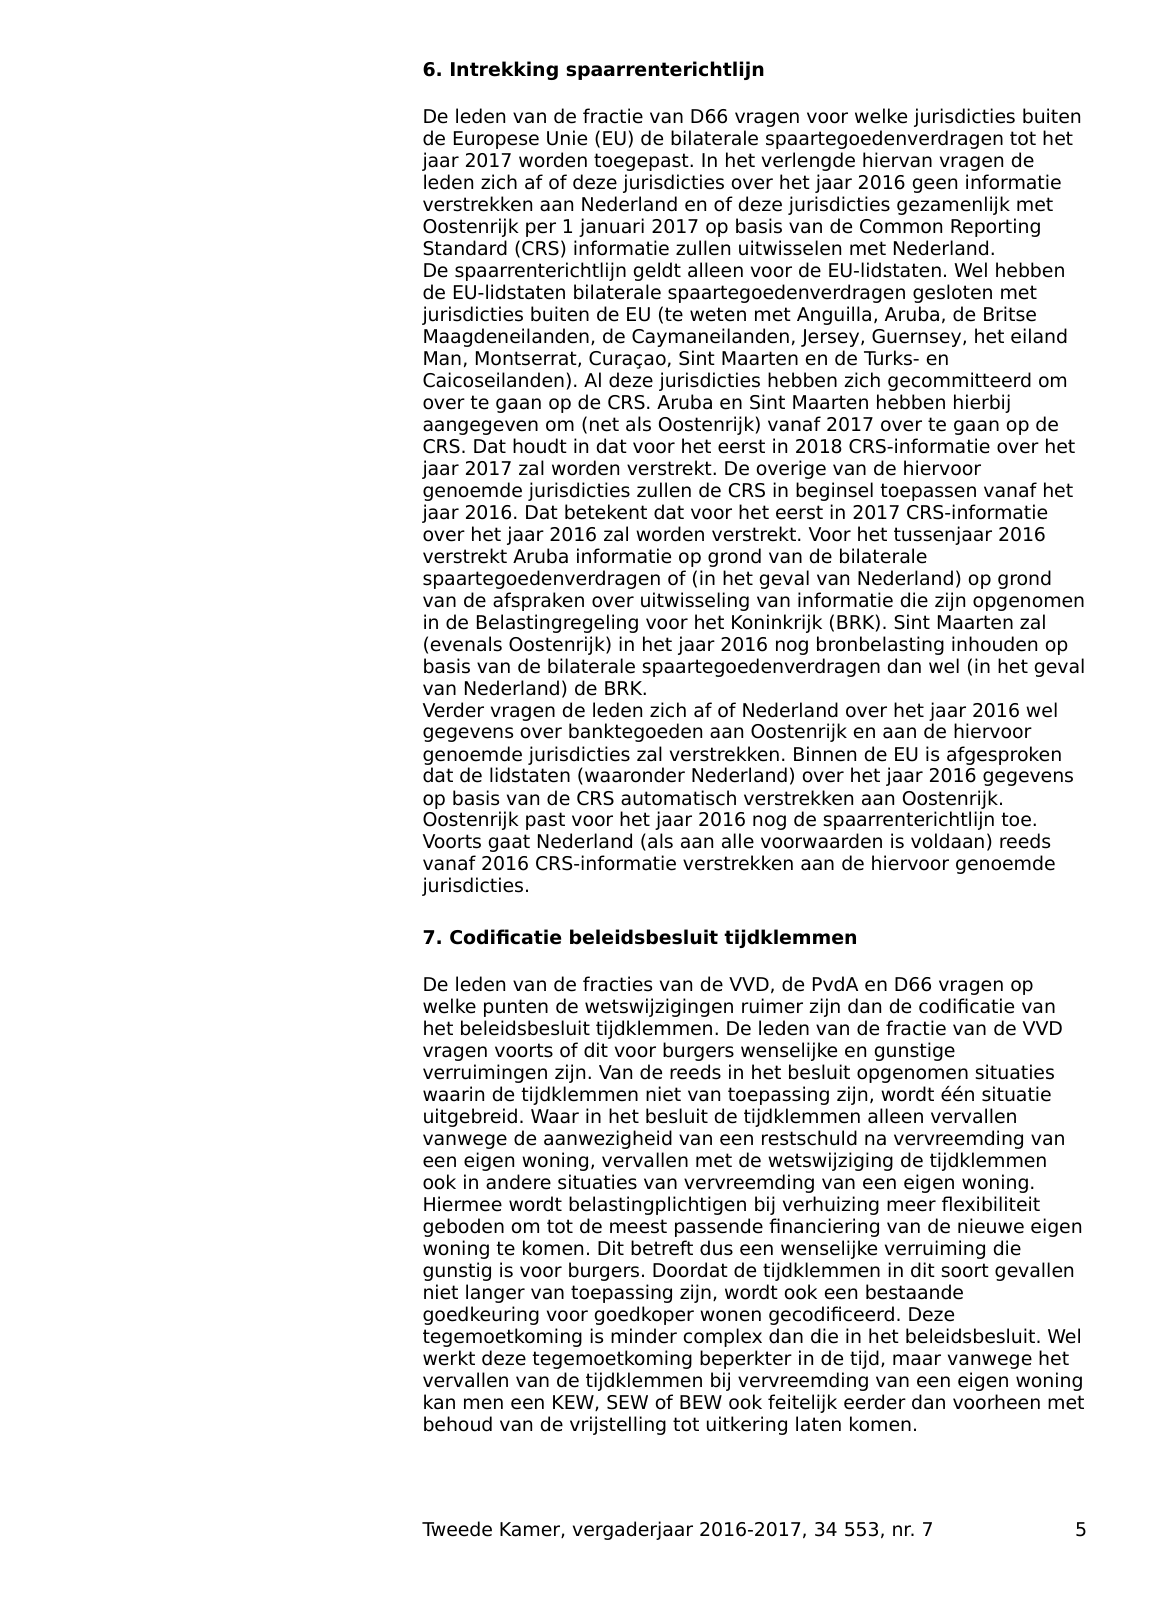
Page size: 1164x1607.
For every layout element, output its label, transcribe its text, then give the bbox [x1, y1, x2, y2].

subtitle 6. Intrekking spaarrenterichtlijn [422, 59, 1087, 81]
subtitle 7. Codificatie beleidsbesluit tijdklemmen [422, 927, 1087, 949]
text De leden van de fracties van de VVD, de PvdA en D66 vragen op welke punten de wetswijzigingen ruimer zijn dan de codificatie van het beleidsbesluit tijdklemmen. De leden van de fractie van de VVD vragen voorts of dit voor burgers wenselijke en gunstige verruimingen zijn. Van de reeds in het besluit opgenomen situaties waarin de tijdklemmen niet van toepassing zijn, wordt één situatie uitgebreid. Waar in het besluit de tijdklemmen alleen vervallen vanwege de aanwezigheid van een restschuld na vervreemding van een eigen woning, vervallen met de wetswijziging de tijdklemmen ook in andere situaties van vervreemding van een eigen woning. Hiermee wordt belastingplichtigen bij verhuizing meer flexibiliteit geboden om tot de meest passende financiering van de nieuwe eigen woning te komen. Dit betreft dus een wenselijke verruiming die gunstig is voor burgers. Doordat de tijdklemmen in dit soort gevallen niet langer van toepassing zijn, wordt ook een bestaande goedkeuring voor goedkoper wonen gecodificeerd. Deze tegemoetkoming is minder complex dan die in het beleidsbesluit. Wel werkt deze tegemoetkoming beperkter in de tijd, maar vanwege het vervallen van de tijdklemmen bij vervreemding van een eigen woning kan men een KEW, SEW of BEW ook feitelijk eerder dan voorheen met behoud van de vrijstelling tot uitkering laten komen. [422, 974, 1087, 1436]
text De leden van de fractie van D66 vragen voor welke jurisdicties buiten de Europese Unie (EU) de bilaterale spaartegoedenverdragen tot het jaar 2017 worden toegepast. In het verlengde hiervan vragen de leden zich af of deze jurisdicties over het jaar 2016 geen informatie verstrekken aan Nederland en of deze jurisdicties gezamenlijk met Oostenrijk per 1 januari 2017 op basis van de Common Reporting Standard (CRS) informatie zullen uitwisselen met Nederland. [422, 106, 1087, 260]
text De spaarrenterichtlijn geldt alleen voor de EU-lidstaten. Wel hebben de EU-lidstaten bilaterale spaartegoedenverdragen gesloten met jurisdicties buiten de EU (te weten met Anguilla, Aruba, de Britse Maagdeneilanden, de Caymaneilanden, Jersey, Guernsey, het eiland Man, Montserrat, Curaçao, Sint Maarten en de Turks- en Caicoseilanden). Al deze jurisdicties hebben zich gecommitteerd om over te gaan op de CRS. Aruba en Sint Maarten hebben hierbij aangegeven om (net als Oostenrijk) vanaf 2017 over te gaan op de CRS. Dat houdt in dat voor het eerst in 2018 CRS-informatie over het jaar 2017 zal worden verstrekt. De overige van de hiervoor genoemde jurisdicties zullen de CRS in beginsel toepassen vanaf het jaar 2016. Dat betekent dat voor het eerst in 2017 CRS-informatie over het jaar 2016 zal worden verstrekt. Voor het tussenjaar 2016 verstrekt Aruba informatie op grond van de bilaterale spaartegoedenverdragen of (in het geval van Nederland) op grond van de afspraken over uitwisseling van informatie die zijn opgenomen in de Belastingregeling voor het Koninkrijk (BRK). Sint Maarten zal (evenals Oostenrijk) in het jaar 2016 nog bronbelasting inhouden op basis van de bilaterale spaartegoedenverdragen dan wel (in het geval van Nederland) de BRK. [422, 260, 1087, 699]
text Verder vragen de leden zich af of Nederland over het jaar 2016 wel gegevens over banktegoeden aan Oostenrijk en aan de hiervoor genoemde jurisdicties zal verstrekken. Binnen de EU is afgesproken dat de lidstaten (waaronder Nederland) over het jaar 2016 gegevens op basis van de CRS automatisch verstrekken aan Oostenrijk. Oostenrijk past voor het jaar 2016 nog de spaarrenterichtlijn toe. Voorts gaat Nederland (als aan alle voorwaarden is voldaan) reeds vanaf 2016 CRS-informatie verstrekken aan de hiervoor genoemde jurisdicties. [422, 699, 1087, 897]
